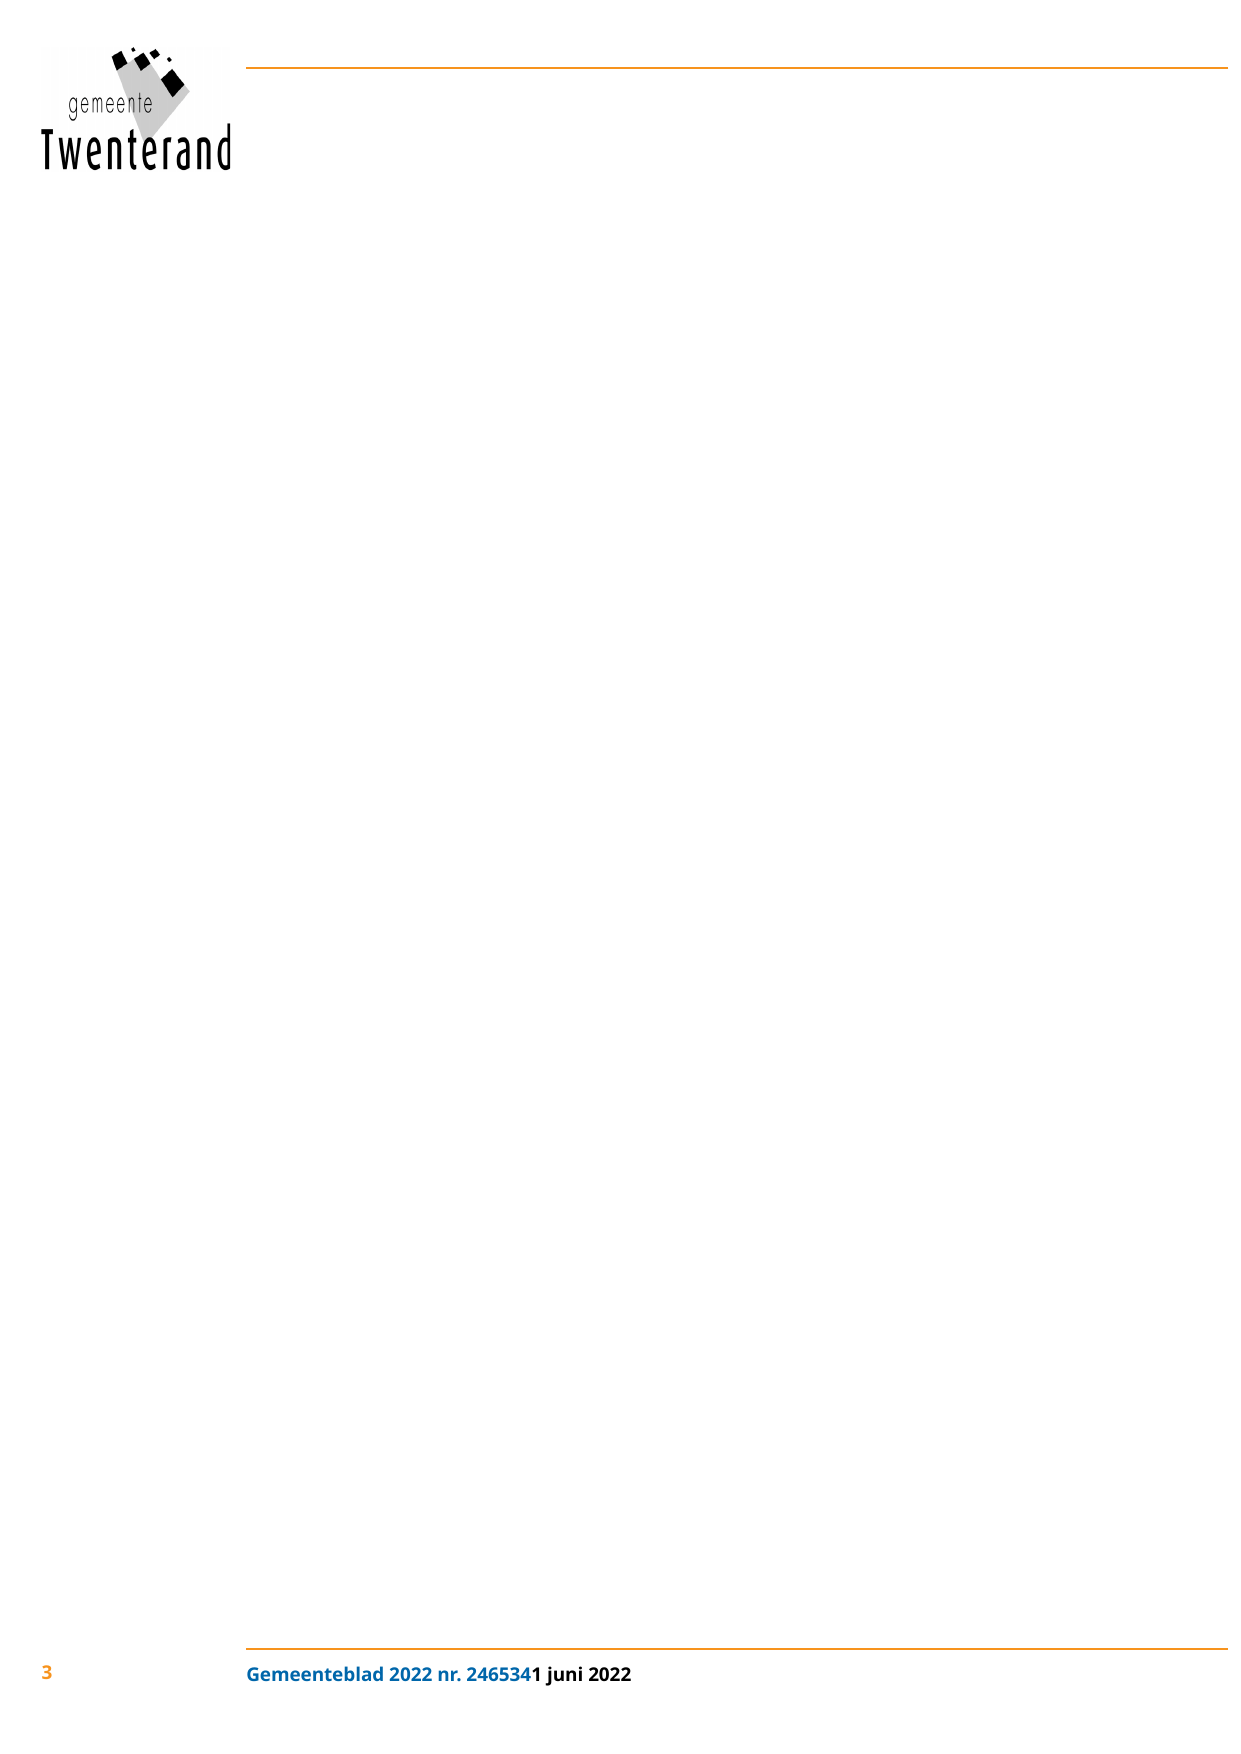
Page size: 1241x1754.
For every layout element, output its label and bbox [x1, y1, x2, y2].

picture [41, 47, 231, 172]
